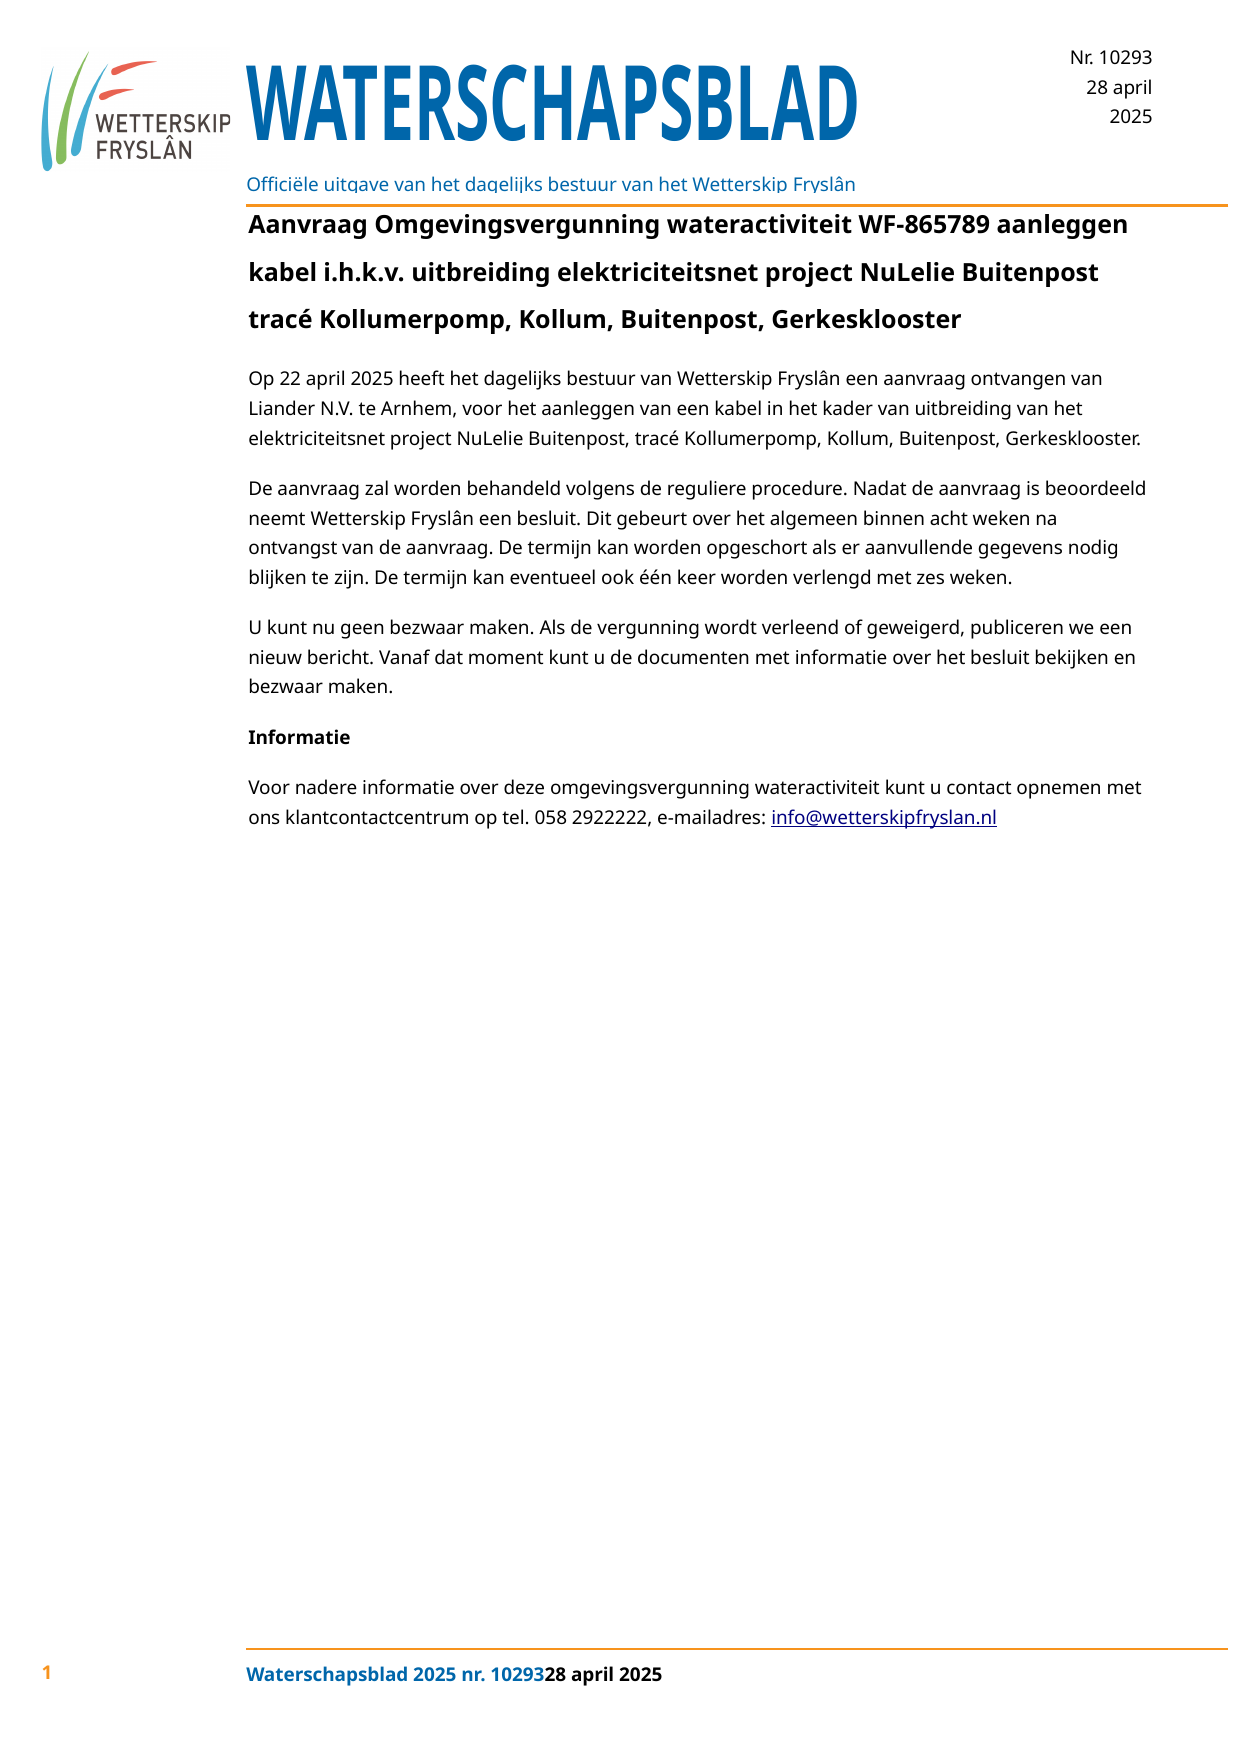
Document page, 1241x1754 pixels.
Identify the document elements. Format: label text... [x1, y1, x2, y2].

text Voor nadere informatie over deze omgevingsvergunning wateractiviteit kunt u contact opnemen met ons klantcontactcentrum op tel. 058 2922222, e-mailadres: info@wetterskipfryslan.nl [248, 774, 1152, 829]
picture [41, 47, 231, 172]
text Informatie [248, 724, 1152, 749]
text Op 22 april 2025 heeft het dagelijks bestuur van Wetterskip Fryslân een aanvraag ontvangen van Liander N.V. te Arnhem, voor het aanleggen van een kabel in het kader van uitbreiding van het elektriciteitsnet project NuLelie Buitenpost, tracé Kollumerpomp, Kollum, Buitenpost, Gerkesklooster. [248, 366, 1152, 450]
text De aanvraag zal worden behandeld volgens de reguliere procedure. Nadat de aanvraag is beoordeeld neemt Wetterskip Fryslân een besluit. Dit gebeurt over het algemeen binnen acht weken na ontvangst van de aanvraag. De termijn kan worden opgeschort als er aanvullende gegevens nodig blijken te zijn. De termijn kan eventueel ook één keer worden verlengd met zes weken. [248, 475, 1152, 589]
text Aanvraag Omgevingsvergunning wateractiviteit WF-865789 aanleggen kabel i.h.k.v. uitbreiding elektriciteitsnet project NuLelie Buitenpost tracé Kollumerpomp, Kollum, Buitenpost, Gerkesklooster [248, 207, 1152, 336]
text U kunt nu geen bezwaar maken. Als de vergunning wordt verleend of geweigerd, publiceren we een nieuw bericht. Vanaf dat moment kunt u de documenten met informatie over het besluit bekijken en bezwaar maken. [248, 614, 1152, 699]
